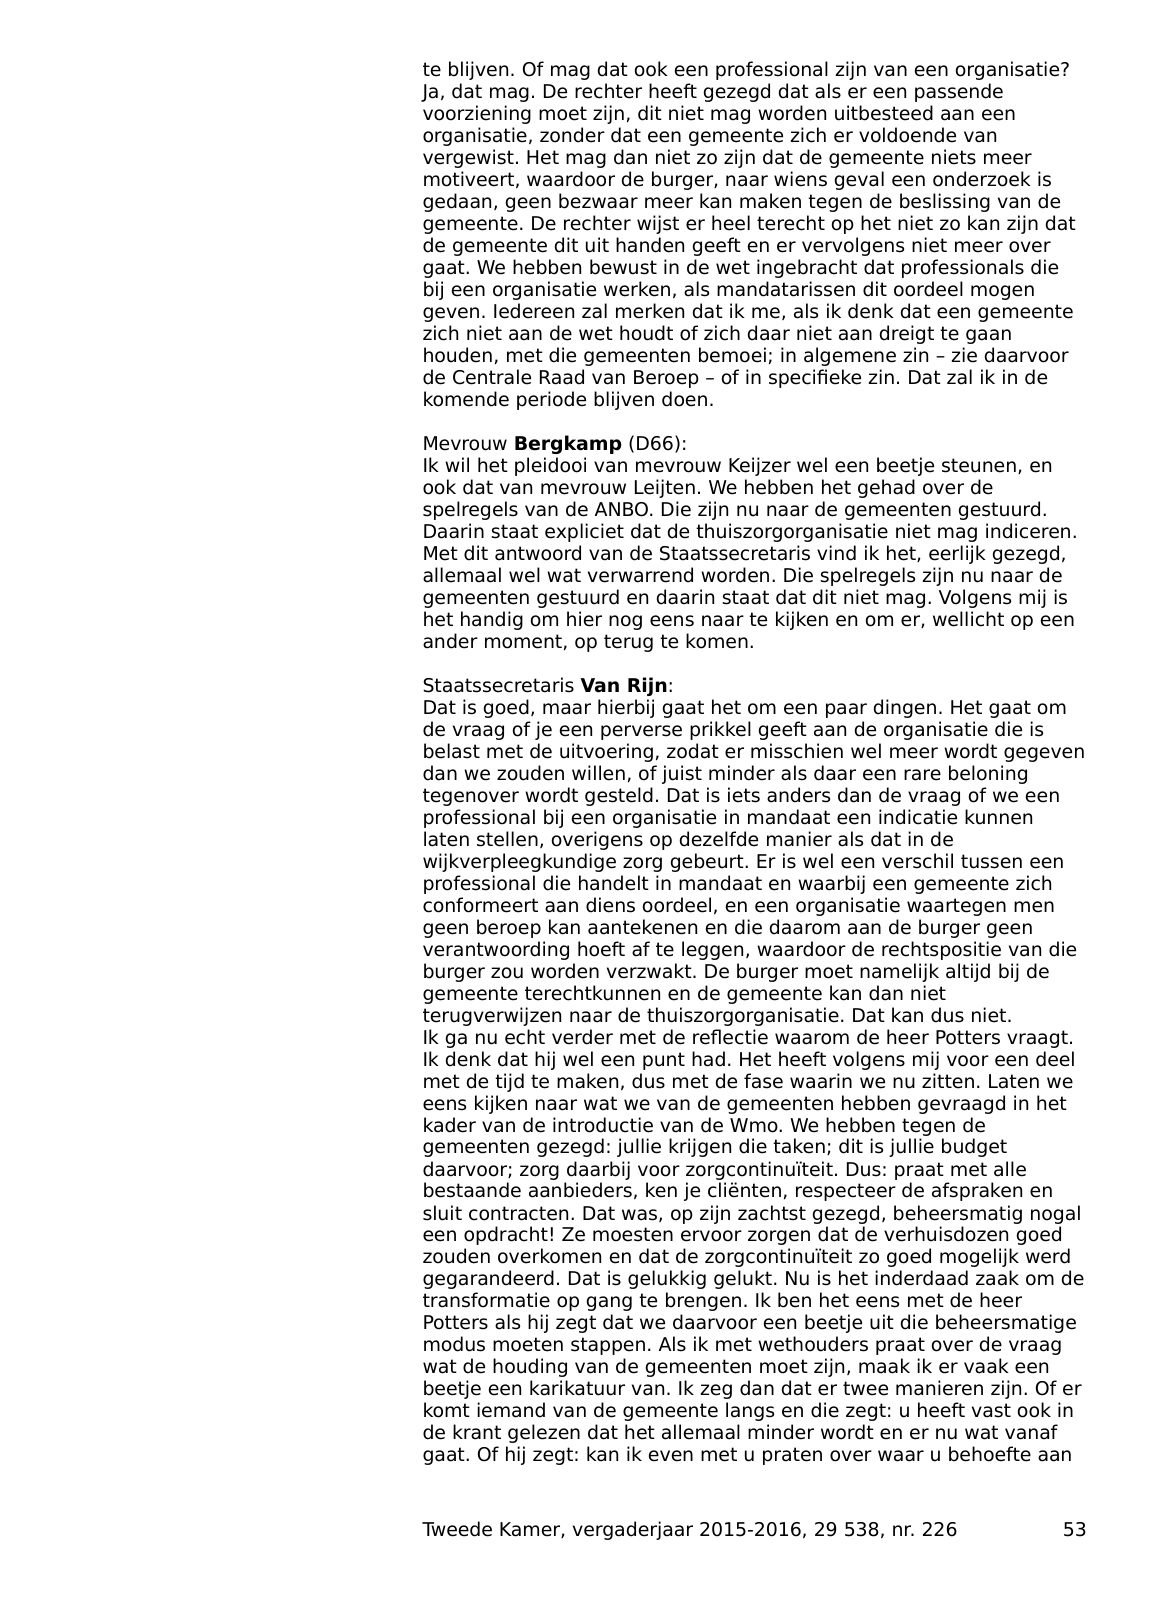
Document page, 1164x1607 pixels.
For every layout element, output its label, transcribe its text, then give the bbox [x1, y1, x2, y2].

text Staatssecretaris Van Rijn: [422, 675, 1087, 697]
text Dat is goed, maar hierbij gaat het om een paar dingen. Het gaat om de vraag of je een perverse prikkel geeft aan de organisatie die is belast met de uitvoering, zodat er misschien wel meer wordt gegeven dan we zouden willen, of juist minder als daar een rare beloning tegenover wordt gesteld. Dat is iets anders dan de vraag of we een professional bij een organisatie in mandaat een indicatie kunnen laten stellen, overigens op dezelfde manier als dat in de wijkverpleegkundige zorg gebeurt. Er is wel een verschil tussen een professional die handelt in mandaat en waarbij een gemeente zich conformeert aan diens oordeel, en een organisatie waartegen men geen beroep kan aantekenen en die daarom aan de burger geen verantwoording hoeft af te leggen, waardoor de rechtspositie van die burger zou worden verzwakt. De burger moet namelijk altijd bij de gemeente terechtkunnen en de gemeente kan dan niet terugverwijzen naar de thuiszorgorganisatie. Dat kan dus niet. [422, 697, 1087, 1027]
text Ik wil het pleidooi van mevrouw Keijzer wel een beetje steunen, en ook dat van mevrouw Leijten. We hebben het gehad over de spelregels van de ANBO. Die zijn nu naar de gemeenten gestuurd. Daarin staat expliciet dat de thuiszorgorganisatie niet mag indiceren. Met dit antwoord van de Staatssecretaris vind ik het, eerlijk gezegd, allemaal wel wat verwarrend worden. Die spelregels zijn nu naar de gemeenten gestuurd en daarin staat dat dit niet mag. Volgens mij is het handig om hier nog eens naar te kijken en om er, wellicht op een ander moment, op terug te komen. [422, 455, 1087, 653]
text Ik ga nu echt verder met de reflectie waarom de heer Potters vraagt. Ik denk dat hij wel een punt had. Het heeft volgens mij voor een deel met de tijd te maken, dus met de fase waarin we nu zitten. Laten we eens kijken naar wat we van de gemeenten hebben gevraagd in het kader van de introductie van de Wmo. We hebben tegen de gemeenten gezegd: jullie krijgen die taken; dit is jullie budget daarvoor; zorg daarbij voor zorgcontinuïteit. Dus: praat met alle bestaande aanbieders, ken je cliënten, respecteer de afspraken en sluit contracten. Dat was, op zijn zachtst gezegd, beheersmatig nogal een opdracht! Ze moesten ervoor zorgen dat de verhuisdozen goed zouden overkomen en dat de zorgcontinuïteit zo goed mogelijk werd gegarandeerd. Dat is gelukkig gelukt. Nu is het inderdaad zaak om de transformatie op gang te brengen. Ik ben het eens met de heer Potters als hij zegt dat we daarvoor een beetje uit die beheersmatige modus moeten stappen. Als ik met wethouders praat over de vraag wat de houding van de gemeenten moet zijn, maak ik er vaak een beetje een karikatuur van. Ik zeg dan dat er twee manieren zijn. Of er komt iemand van de gemeente langs en die zegt: u heeft vast ook in de krant gelezen dat het allemaal minder wordt en er nu wat vanaf gaat. Of hij zegt: kan ik even met u praten over waar u behoefte aan [422, 1027, 1087, 1466]
text te blijven. Of mag dat ook een professional zijn van een organisatie? Ja, dat mag. De rechter heeft gezegd dat als er een passende voorziening moet zijn, dit niet mag worden uitbesteed aan een organisatie, zonder dat een gemeente zich er voldoende van vergewist. Het mag dan niet zo zijn dat de gemeente niets meer motiveert, waardoor de burger, naar wiens geval een onderzoek is gedaan, geen bezwaar meer kan maken tegen de beslissing van de gemeente. De rechter wijst er heel terecht op het niet zo kan zijn dat de gemeente dit uit handen geeft en er vervolgens niet meer over gaat. We hebben bewust in de wet ingebracht dat professionals die bij een organisatie werken, als mandatarissen dit oordeel mogen geven. Iedereen zal merken dat ik me, als ik denk dat een gemeente zich niet aan de wet houdt of zich daar niet aan dreigt te gaan houden, met die gemeenten bemoei; in algemene zin – zie daarvoor de Centrale Raad van Beroep – of in specifieke zin. Dat zal ik in de komende periode blijven doen. [422, 59, 1087, 411]
text Mevrouw Bergkamp (D66): [422, 433, 1087, 455]
